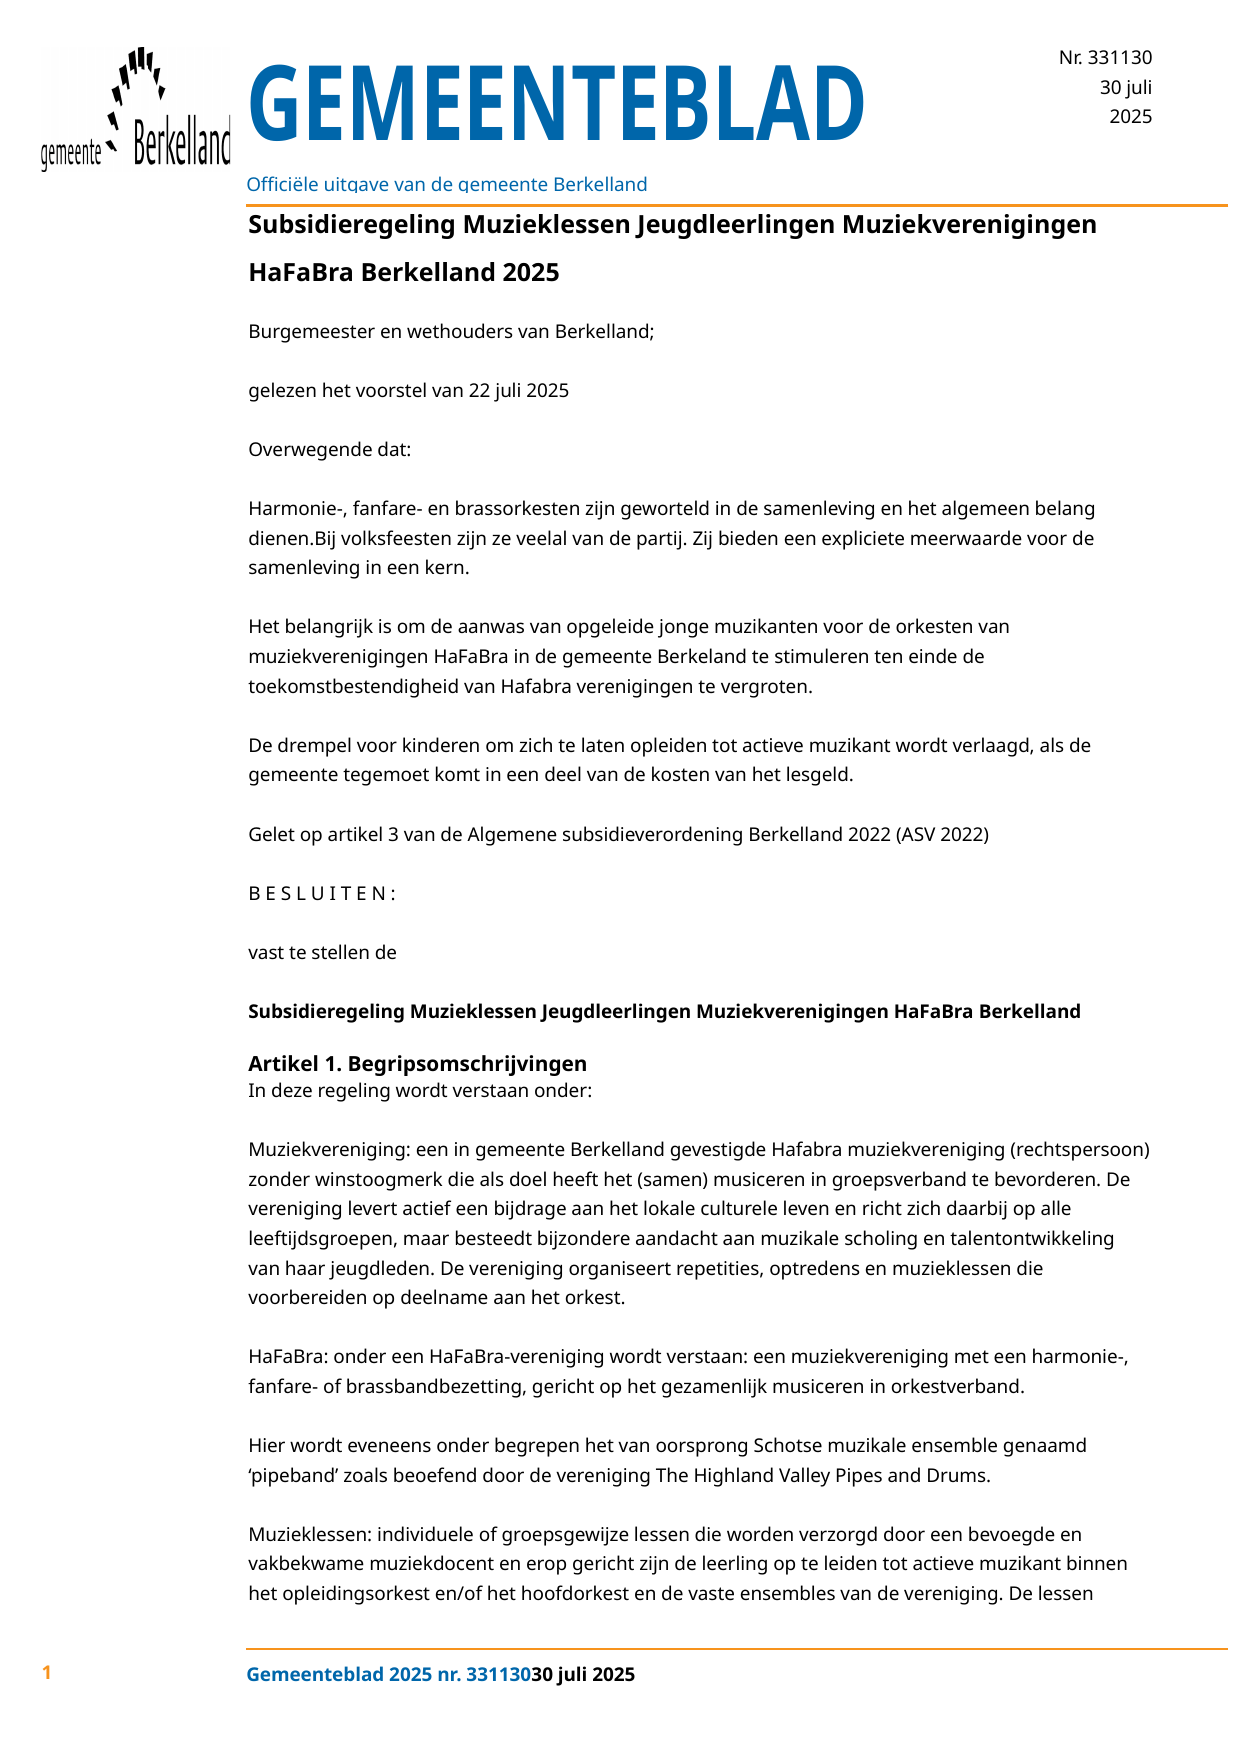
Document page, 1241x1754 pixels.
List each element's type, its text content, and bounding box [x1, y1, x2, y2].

text Artikel 1. Begripsomschrijvingen [248, 1049, 1152, 1077]
text Subsidieregeling Muzieklessen Jeugdleerlingen Muziekverenigingen HaFaBra Berkelland [248, 998, 1152, 1024]
picture [41, 47, 231, 172]
text Gelet op artikel 3 van de Algemene subsidieverordening Berkelland 2022 (ASV 2022) [248, 821, 1152, 847]
text Burgemeester en wethouders van Berkelland; [248, 318, 1152, 344]
text Muzieklessen: individuele of groepsgewijze lessen die worden verzorgd door een bevoegde en vakbekwame muziekdocent en erop gericht zijn de leerling op te leiden tot actieve muzikant binnen het opleidingsorkest en/of het hoofdorkest en de vaste ensembles van de vereniging. De lessen [248, 1521, 1152, 1606]
text vast te stellen de [248, 939, 1152, 965]
text Muziekvereniging: een in gemeente Berkelland gevestigde Hafabra muziekvereniging (rechtspersoon) zonder winstoogmerk die als doel heeft het (samen) musiceren in groepsverband te bevorderen. De vereniging levert actief een bijdrage aan het lokale culturele leven en richt zich daarbij op alle leeftijdsgroepen, maar besteedt bijzondere aandacht aan muzikale scholing en talentontwikkeling van haar jeugdleden. De vereniging organiseert repetities, optredens en muzieklessen die voorbereiden op deelname aan het orkest. [248, 1136, 1152, 1310]
text Harmonie-, fanfare- en brassorkesten zijn geworteld in de samenleving en het algemeen belang dienen.Bij volksfeesten zijn ze veelal van de partij. Zij bieden een expliciete meerwaarde voor de samenleving in een kern. [248, 495, 1152, 580]
text Overwegende dat: [248, 436, 1152, 462]
text HaFaBra: onder een HaFaBra-vereniging wordt verstaan: een muziekvereniging met een harmonie-, fanfare- of brassbandbezetting, gericht op het gezamenlijk musiceren in orkestverband. [248, 1343, 1152, 1399]
text Het belangrijk is om de aanwas van opgeleide jonge muzikanten voor de orkesten van muziekverenigingen HaFaBra in de gemeente Berkeland te stimuleren ten einde de toekomstbestendigheid van Hafabra verenigingen te vergroten. [248, 614, 1152, 699]
text In deze regeling wordt verstaan onder: [248, 1077, 1152, 1103]
text Subsidieregeling Muzieklessen Jeugdleerlingen Muziekverenigingen HaFaBra Berkelland 2025 [248, 207, 1152, 288]
text De drempel voor kinderen om zich te laten opleiden tot actieve muzikant wordt verlaagd, als de gemeente tegemoet komt in een deel van de kosten van het lesgeld. [248, 732, 1152, 787]
text Hier wordt eveneens onder begrepen het van oorsprong Schotse muzikale ensemble genaamd ‘pipeband’ zoals beoefend door de vereniging The Highland Valley Pipes and Drums. [248, 1432, 1152, 1487]
text B E S L U I T E N : [248, 880, 1152, 906]
text gelezen het voorstel van 22 juli 2025 [248, 377, 1152, 403]
